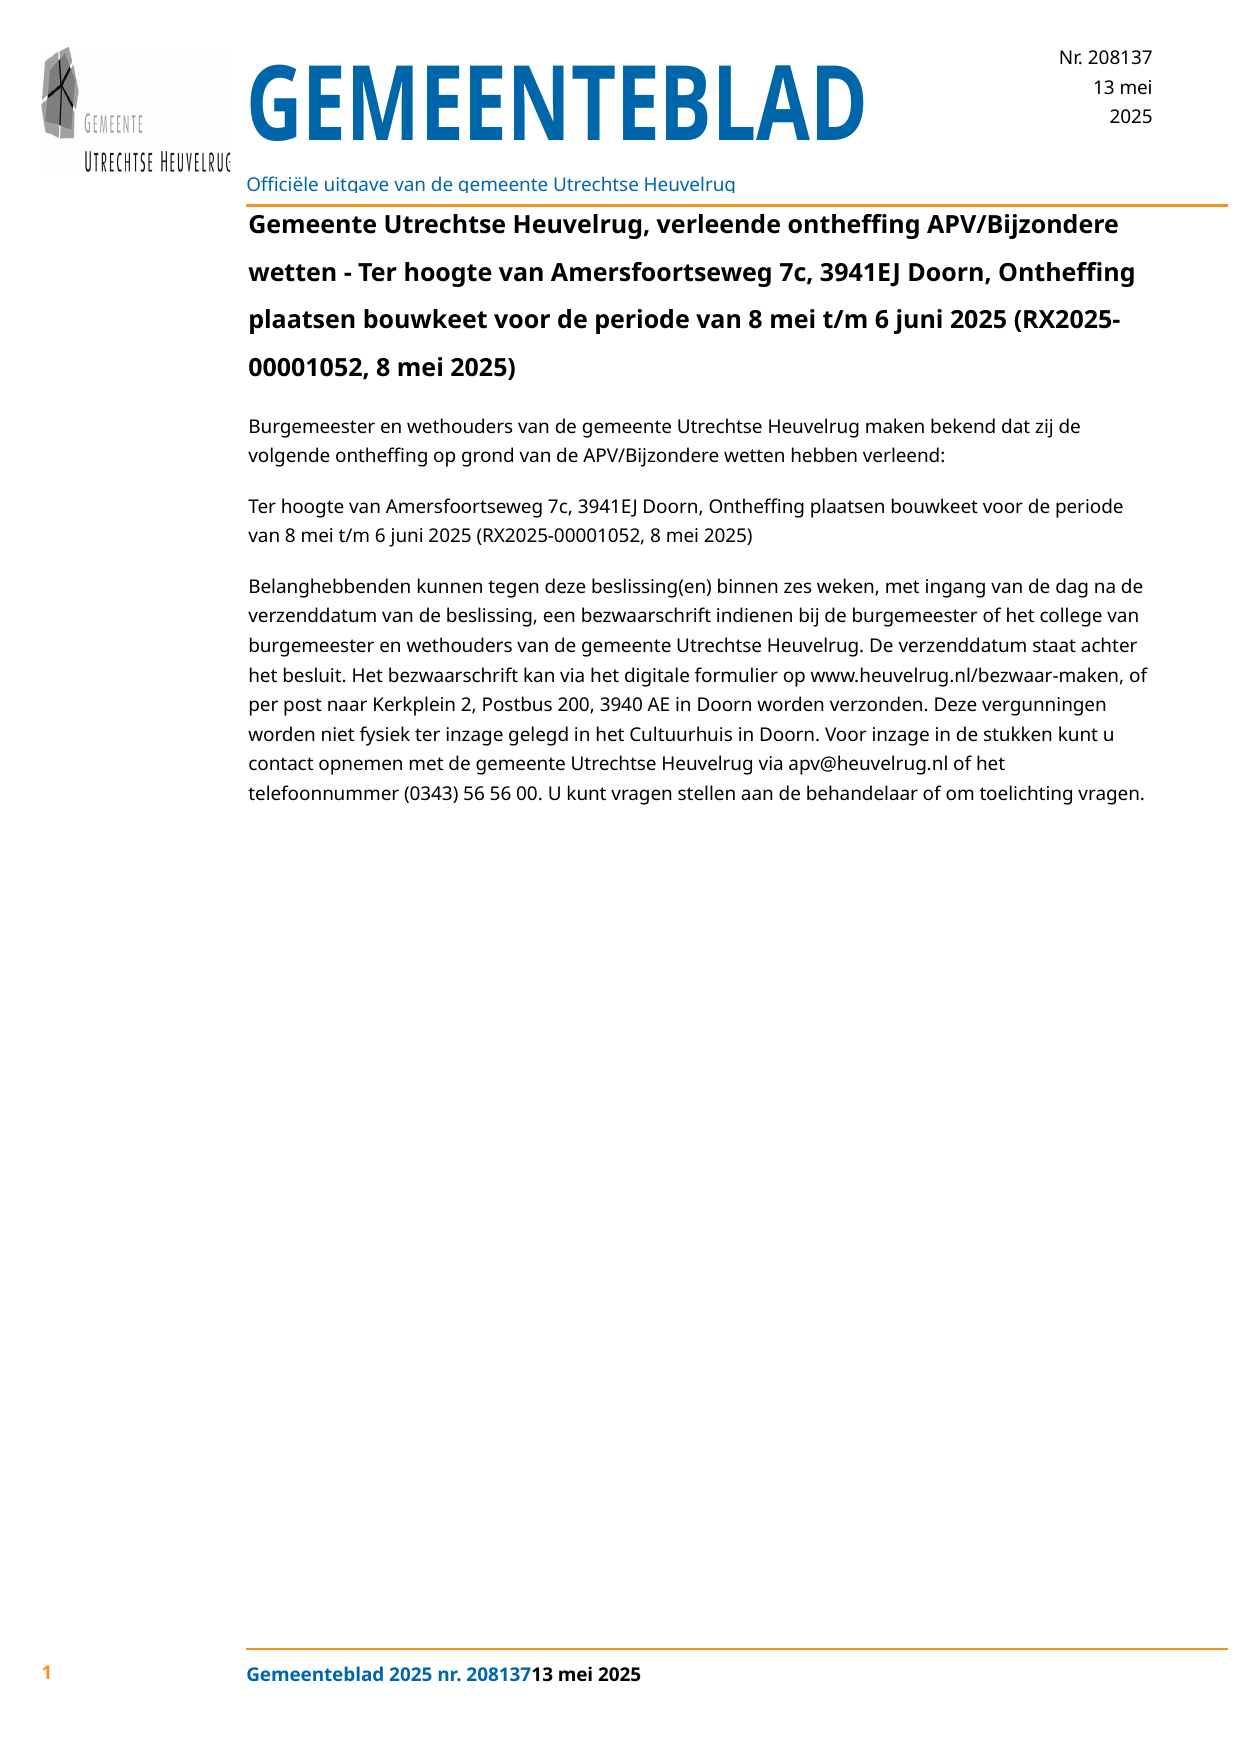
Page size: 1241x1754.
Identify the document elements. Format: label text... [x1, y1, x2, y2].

text Belanghebbenden kunnen tegen deze beslissing(en) binnen zes weken, met ingang van de dag na de verzenddatum van de beslissing, een bezwaarschrift indienen bij de burgemeester of het college van burgemeester en wethouders van de gemeente Utrechtse Heuvelrug. De verzenddatum staat achter het besluit. Het bezwaarschrift kan via het digitale formulier op www.heuvelrug.nl/bezwaar-maken, of per post naar Kerkplein 2, Postbus 200, 3940 AE in Doorn worden verzonden. Deze vergunningen worden niet fysiek ter inzage gelegd in het Cultuurhuis in Doorn. Voor inzage in de stukken kunt u contact opnemen met de gemeente Utrechtse Heuvelrug via apv@heuvelrug.nl of het telefoonnummer (0343) 56 56 00. U kunt vragen stellen aan de behandelaar of om toelichting vragen. [248, 573, 1152, 806]
text Gemeente Utrechtse Heuvelrug, verleende ontheffing APV/Bijzondere wetten - Ter hoogte van Amersfoortseweg 7c, 3941EJ Doorn, Ontheffing plaatsen bouwkeet voor de periode van 8 mei t/m 6 juni 2025 (RX2025-00001052, 8 mei 2025) [248, 207, 1152, 384]
text Burgemeester en wethouders van de gemeente Utrechtse Heuvelrug maken bekend dat zij de volgende ontheffing op grond van de APV/Bijzondere wetten hebben verleend: [248, 413, 1152, 468]
picture [41, 47, 231, 172]
text Ter hoogte van Amersfoortseweg 7c, 3941EJ Doorn, Ontheffing plaatsen bouwkeet voor de periode van 8 mei t/m 6 juni 2025 (RX2025-00001052, 8 mei 2025) [248, 493, 1152, 548]
